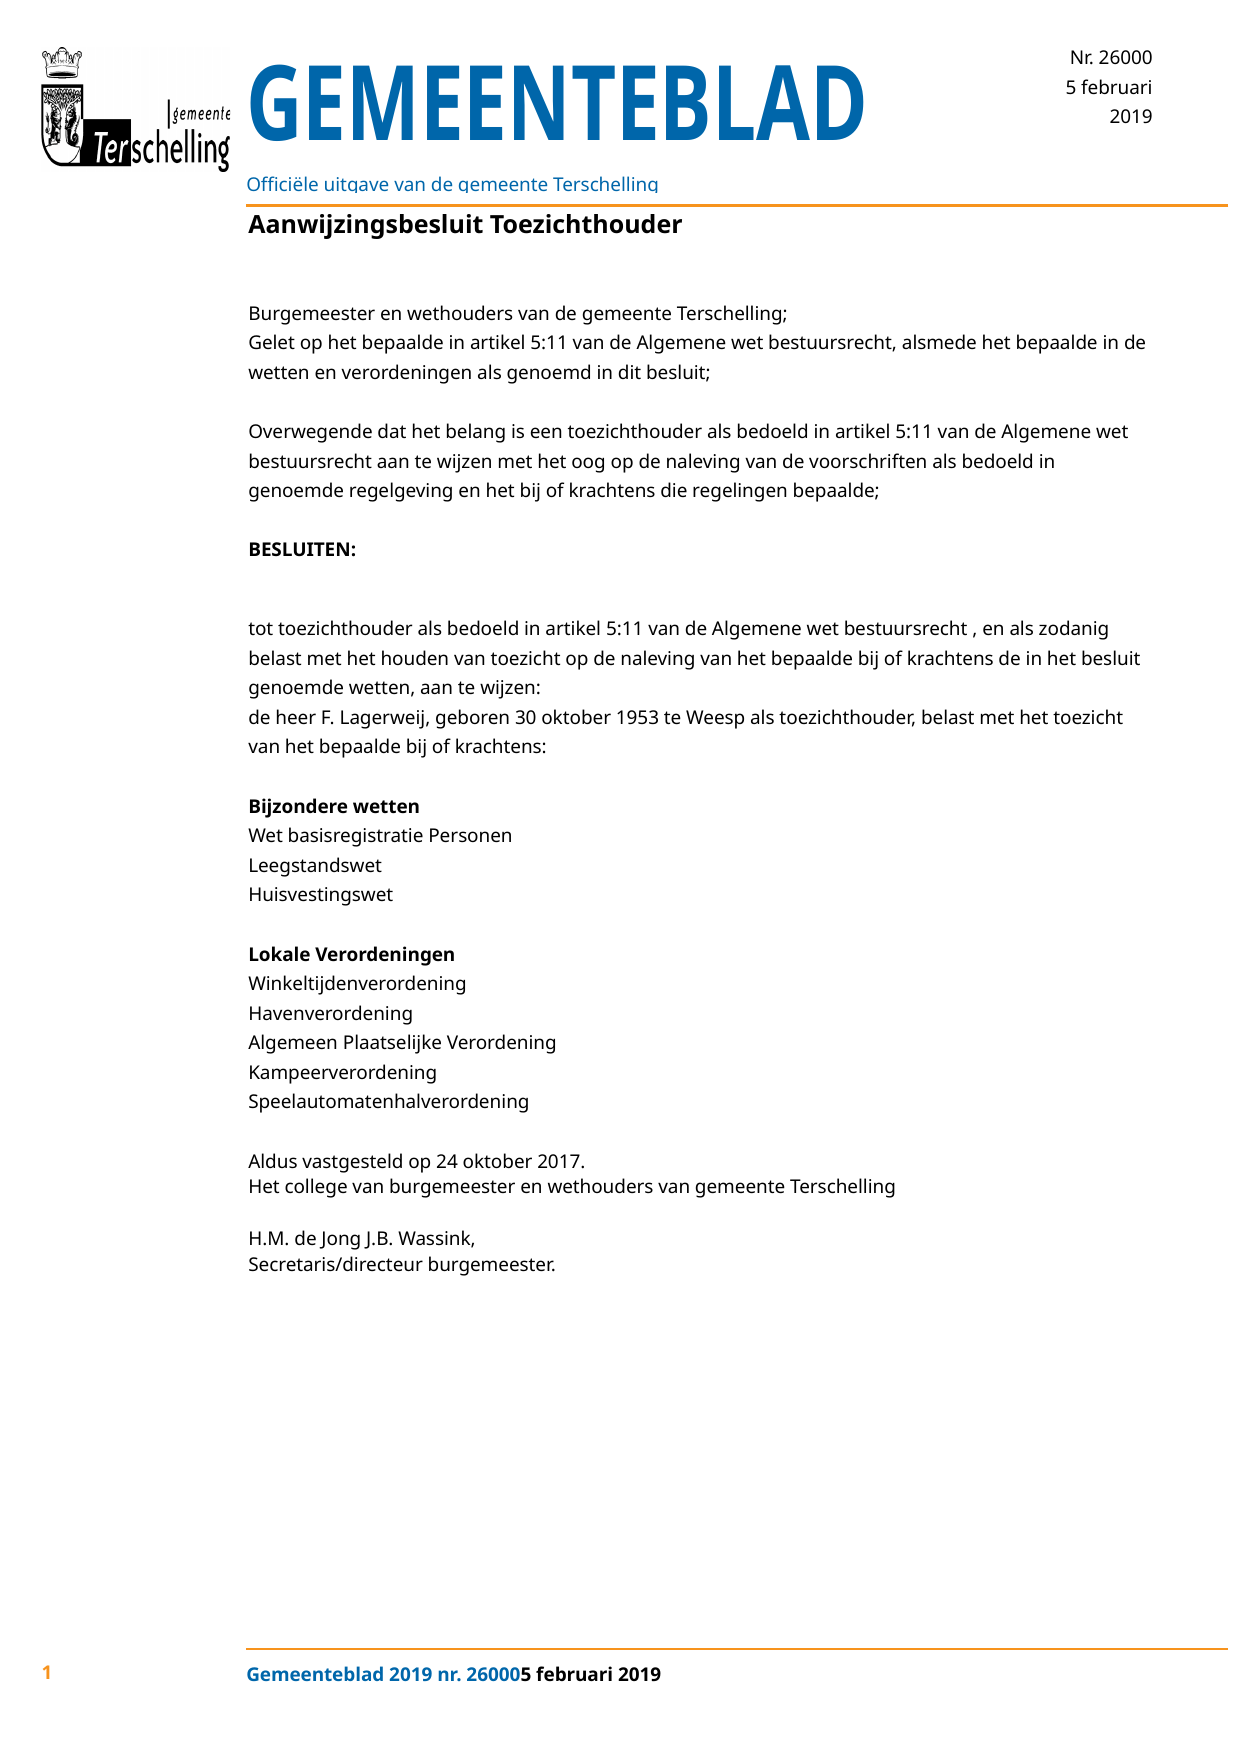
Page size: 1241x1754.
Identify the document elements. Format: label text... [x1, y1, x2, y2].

text Havenverordening [248, 1000, 1152, 1026]
text Het college van burgemeester en wethouders van gemeente Terschelling [248, 1174, 1152, 1199]
text Burgemeester en wethouders van de gemeente Terschelling; [248, 300, 1152, 326]
text Leegstandswet [248, 852, 1152, 878]
text Wet basisregistratie Personen [248, 822, 1152, 848]
text BESLUITEN: [248, 537, 1152, 562]
text Bijzondere wetten [248, 793, 1152, 819]
text Winkeltijdenverordening [248, 970, 1152, 996]
text Lokale Verordeningen [248, 941, 1152, 967]
text Speelautomatenhalverordening [248, 1089, 1152, 1114]
text Algemeen Plaatselijke Verordening [248, 1029, 1152, 1055]
picture [41, 47, 231, 172]
text de heer F. Lagerweij, geboren 30 oktober 1953 te Weesp als toezichthouder, belast met het toezicht van het bepaalde bij of krachtens: [248, 704, 1152, 759]
text tot toezichthouder als bedoeld in artikel 5:11 van de Algemene wet bestuursrecht , en als zodanig belast met het houden van toezicht op de naleving van het bepaalde bij of krachtens de in het besluit genoemde wetten, aan te wijzen: [248, 615, 1152, 700]
text Aldus vastgesteld op 24 oktober 2017. [248, 1148, 1152, 1174]
text Secretaris/directeur burgemeester. [248, 1251, 1152, 1277]
text Aanwijzingsbesluit Toezichthouder [248, 207, 1152, 241]
text Huisvestingswet [248, 882, 1152, 907]
text H.M. de Jong J.B. Wassink, [248, 1225, 1152, 1251]
text Gelet op het bepaalde in artikel 5:11 van de Algemene wet bestuursrecht, alsmede het bepaalde in de wetten en verordeningen als genoemd in dit besluit; [248, 329, 1152, 385]
text Kampeerverordening [248, 1059, 1152, 1085]
text Overwegende dat het belang is een toezichthouder als bedoeld in artikel 5:11 van de Algemene wet bestuursrecht aan te wijzen met het oog op de naleving van de voorschriften als bedoeld in genoemde regelgeving en het bij of krachtens die regelingen bepaalde; [248, 418, 1152, 503]
